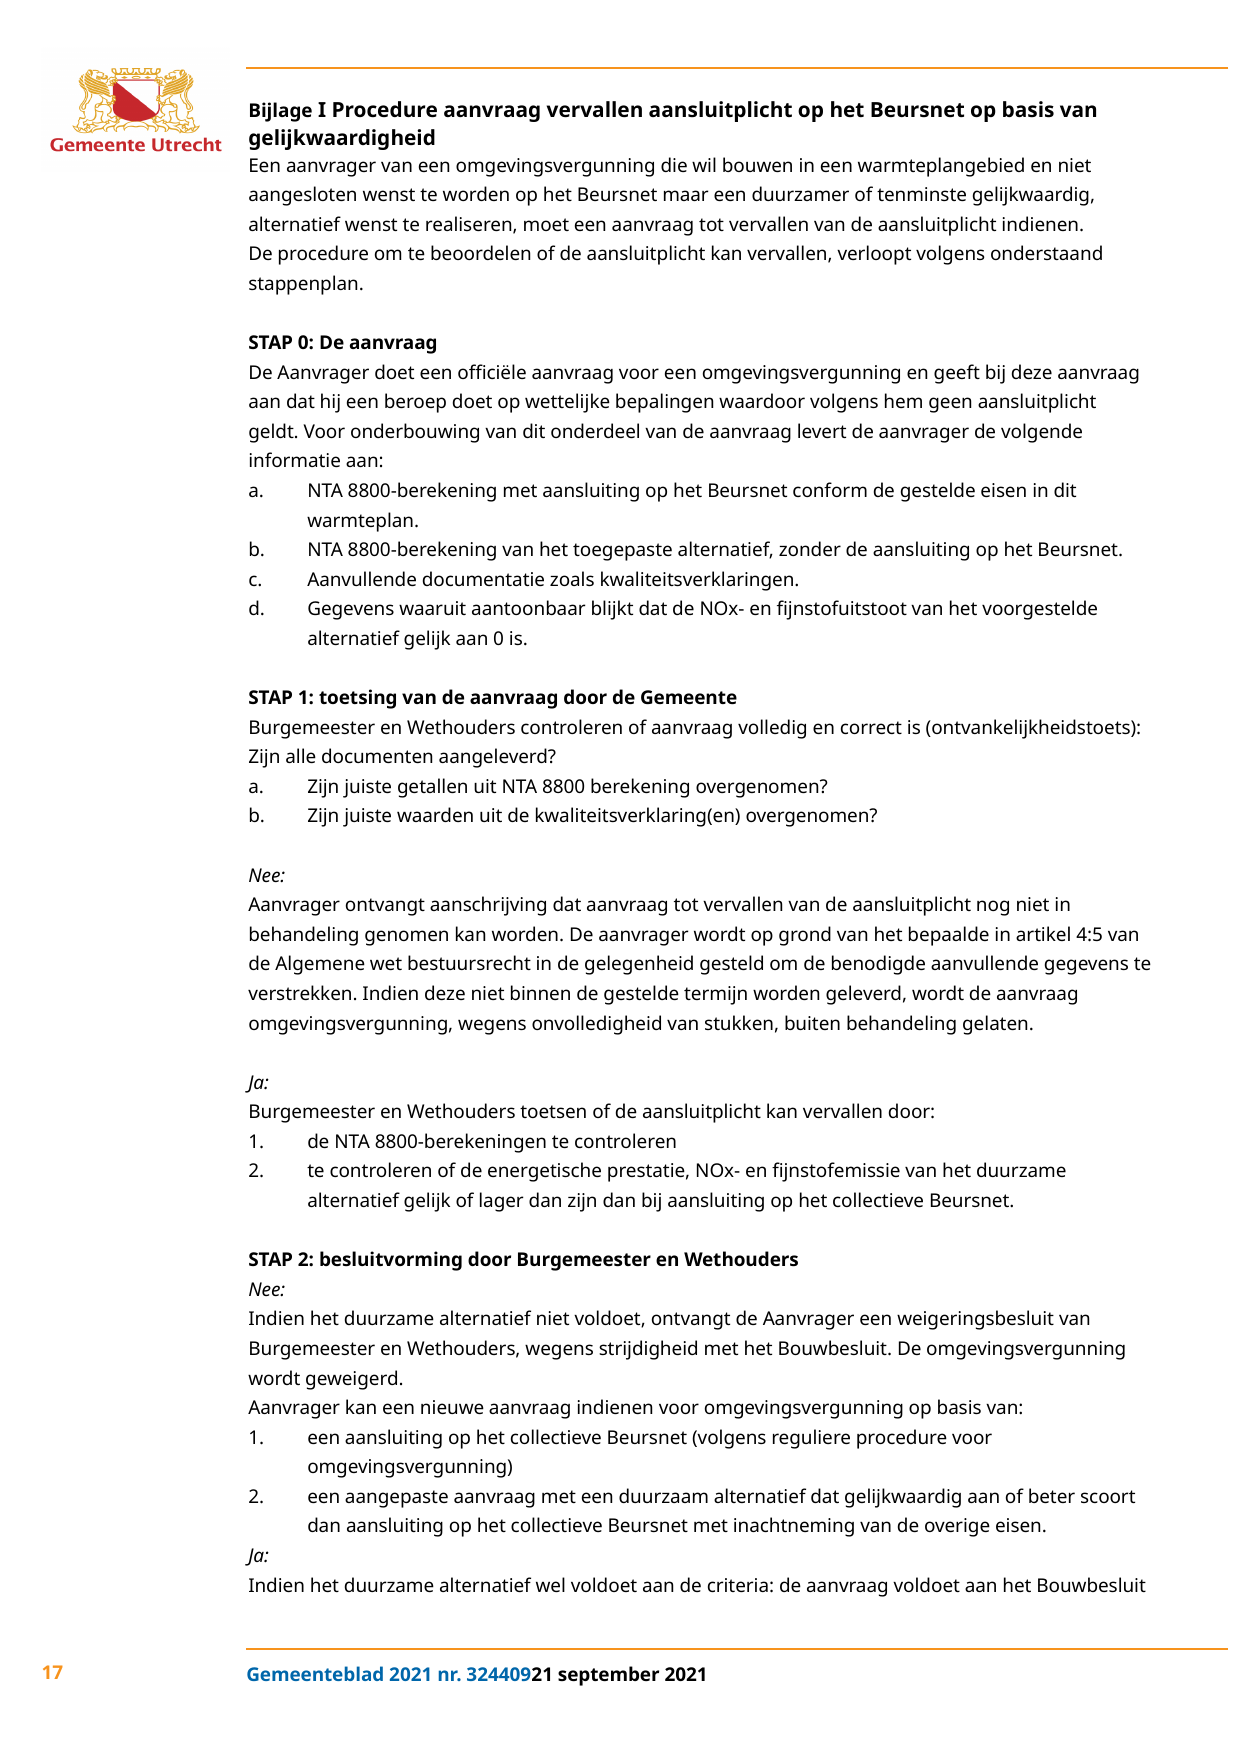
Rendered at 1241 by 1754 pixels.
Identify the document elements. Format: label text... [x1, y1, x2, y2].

text De procedure om te beoordelen of de aansluitplicht kan vervallen, verloopt volgens onderstaand stappenplan. [248, 241, 1152, 296]
text De Aanvrager doet een officiële aanvraag voor een omgevingsvergunning en geeft bij deze aanvraag aan dat hij een beroep doet op wettelijke bepalingen waardoor volgens hem geen aansluitplicht geldt. Voor onderbouwing van dit onderdeel van de aanvraag levert de aanvrager de volgende informatie aan: [248, 359, 1152, 473]
text STAP 1: toetsing van de aanvraag door de Gemeente [248, 684, 1152, 710]
list een aansluiting op het collectieve Beursnet (volgens reguliere procedure voor omgevingsvergunning) [248, 1424, 1152, 1479]
text Indien het duurzame alternatief wel voldoet aan de criteria: de aanvraag voldoet aan het Bouwbesluit [248, 1572, 1152, 1597]
text Een aanvrager van een omgevingsvergunning die wil bouwen in een warmteplangebied en niet aangesloten wenst te worden op het Beursnet maar een duurzamer of tenminste gelijkwaardig, alternatief wenst te realiseren, moet een aanvraag tot vervallen van de aansluitplicht indienen. [248, 152, 1152, 237]
text STAP 2: besluitvorming door Burgemeester en Wethouders [248, 1246, 1152, 1272]
list Gegevens waaruit aantoonbaar blijkt dat de NOx- en fijnstofuitstoot van het voorgestelde alternatief gelijk aan 0 is. [248, 596, 1152, 651]
text Indien het duurzame alternatief niet voldoet, ontvangt de Aanvrager een weigeringsbesluit van Burgemeester en Wethouders, wegens strijdigheid met het Bouwbesluit. De omgevingsvergunning wordt geweigerd. [248, 1306, 1152, 1390]
text Aanvrager ontvangt aanschrijving dat aanvraag tot vervallen van de aansluitplicht nog niet in behandeling genomen kan worden. De aanvrager wordt op grond van het bepaalde in artikel 4:5 van de Algemene wet bestuursrecht in de gelegenheid gesteld om de benodigde aanvullende gegevens te verstrekken. Indien deze niet binnen de gestelde termijn worden geleverd, wordt de aanvraag omgevingsvergunning, wegens onvolledigheid van stukken, buiten behandeling gelaten. [248, 891, 1152, 1035]
list NTA 8800-berekening van het toegepaste alternatief, zonder de aansluiting op het Beursnet. [248, 536, 1152, 562]
list Aanvullende documentatie zoals kwaliteitsverklaringen. [248, 566, 1152, 592]
list NTA 8800-berekening met aansluiting op het Beursnet conform de gestelde eisen in dit warmteplan. [248, 477, 1152, 532]
text STAP 0: De aanvraag [248, 329, 1152, 355]
text Bijlage I Procedure aanvraag vervallen aansluitplicht op het Beursnet op basis van gelijkwaardigheid [248, 95, 1152, 152]
list te controleren of de energetische prestatie, NOx- en fijnstofemissie van het duurzame alternatief gelijk of lager dan zijn dan bij aansluiting op het collectieve Beursnet. [248, 1158, 1152, 1213]
list de NTA 8800-berekeningen te controleren [248, 1128, 1152, 1154]
list een aangepaste aanvraag met een duurzaam alternatief dat gelijkwaardig aan of beter scoort dan aansluiting op het collectieve Beursnet met inachtneming van de overige eisen. [248, 1483, 1152, 1538]
list Zijn juiste waarden uit de kwaliteitsverklaring(en) overgenomen? [248, 803, 1152, 828]
text Nee: [248, 862, 1152, 887]
text Ja: [248, 1542, 1152, 1568]
picture [41, 47, 231, 172]
text Nee: [248, 1276, 1152, 1302]
text Burgemeester en Wethouders toetsen of de aansluitplicht kan vervallen door: [248, 1098, 1152, 1124]
text Ja: [248, 1069, 1152, 1094]
text Zijn alle documenten aangeleverd? [248, 743, 1152, 769]
list Zijn juiste getallen uit NTA 8800 berekening overgenomen? [248, 773, 1152, 799]
text Aanvrager kan een nieuwe aanvraag indienen voor omgevingsvergunning op basis van: [248, 1394, 1152, 1420]
text Burgemeester en Wethouders controleren of aanvraag volledig en correct is (ontvankelijkheidstoets): [248, 714, 1152, 739]
